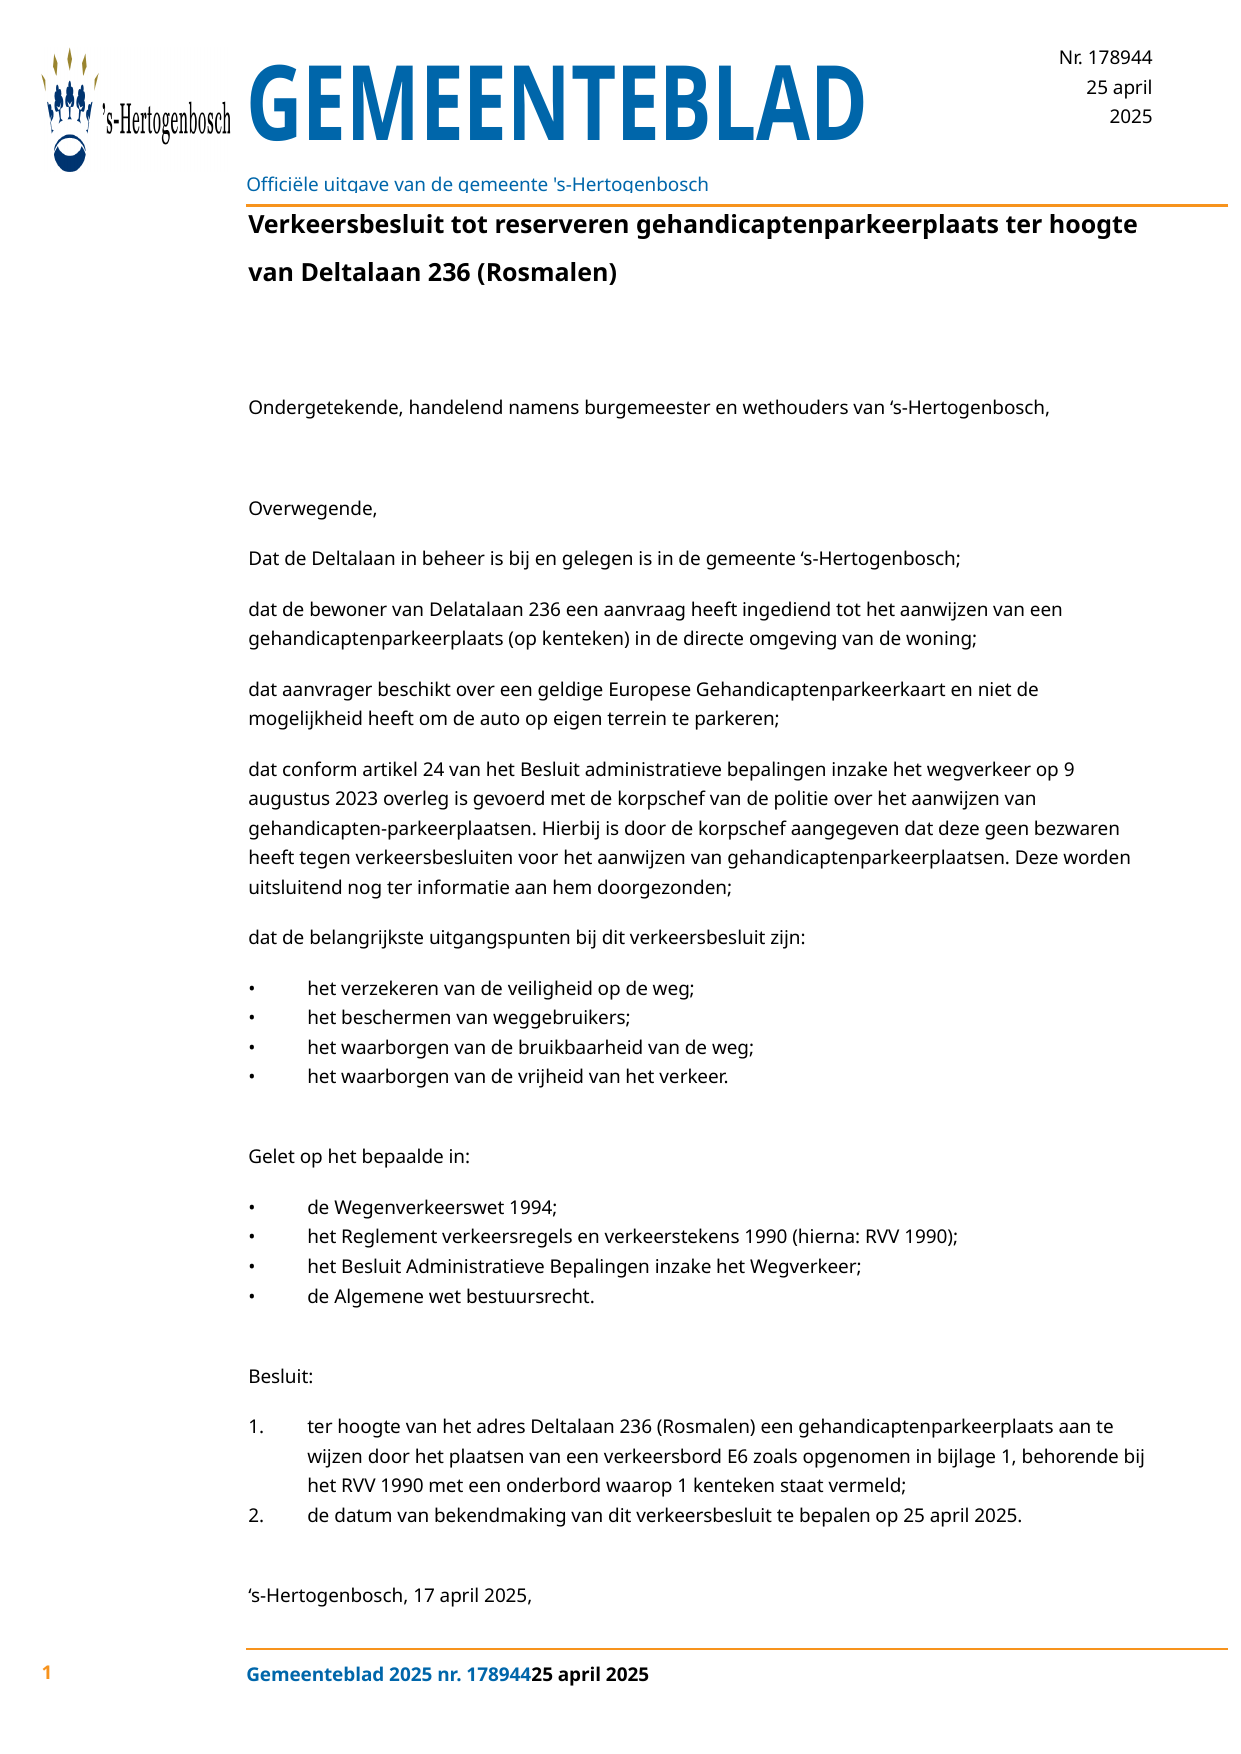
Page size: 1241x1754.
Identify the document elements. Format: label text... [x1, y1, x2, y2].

list het waarborgen van de vrijheid van het verkeer. [248, 1064, 1152, 1089]
text Verkeersbesluit tot reserveren gehandicaptenparkeerplaats ter hoogte van Deltalaan 236 (Rosmalen) [248, 207, 1152, 288]
text dat aanvrager beschikt over een geldige Europese Gehandicaptenparkeerkaart en niet de mogelijkheid heeft om de auto op eigen terrein te parkeren; [248, 676, 1152, 731]
text ‘s-Hertogenbosch, 17 april 2025, [248, 1582, 1152, 1608]
list het waarborgen van de bruikbaarheid van de weg; [248, 1034, 1152, 1060]
text dat conform artikel 24 van het Besluit administratieve bepalingen inzake het wegverkeer op 9 augustus 2023 overleg is gevoerd met de korpschef van de politie over het aanwijzen van gehandicapten-parkeerplaatsen. Hierbij is door de korpschef aangegeven dat deze geen bezwaren heeft tegen verkeersbesluiten voor het aanwijzen van gehandicaptenparkeerplaatsen. Deze worden uitsluitend nog ter informatie aan hem doorgezonden; [248, 756, 1152, 900]
text Overwegende, [248, 495, 1152, 521]
list de Wegenverkeerswet 1994; [248, 1194, 1152, 1220]
list de Algemene wet bestuursrecht. [248, 1283, 1152, 1308]
list het Reglement verkeersregels en verkeerstekens 1990 (hierna: RVV 1990); [248, 1224, 1152, 1249]
picture [41, 47, 231, 172]
text dat de belangrijkste uitgangspunten bij dit verkeersbesluit zijn: [248, 924, 1152, 950]
list het Besluit Administratieve Bepalingen inzake het Wegverkeer; [248, 1253, 1152, 1279]
text dat de bewoner van Delatalaan 236 een aanvraag heeft ingediend tot het aanwijzen van een gehandicaptenparkeerplaats (op kenteken) in de directe omgeving van de woning; [248, 596, 1152, 651]
text Gelet op het bepaalde in: [248, 1144, 1152, 1169]
list ter hoogte van het adres Deltalaan 236 (Rosmalen) een gehandicaptenparkeerplaats aan te wijzen door het plaatsen van een verkeersbord E6 zoals opgenomen in bijlage 1, behorende bij het RVV 1990 met een onderbord waarop 1 kenteken staat vermeld; [248, 1413, 1152, 1498]
text Besluit: [248, 1363, 1152, 1388]
text Dat de Deltalaan in beheer is bij en gelegen is in de gemeente ‘s-Hertogenbosch; [248, 545, 1152, 571]
list de datum van bekendmaking van dit verkeersbesluit te bepalen op 25 april 2025. [248, 1502, 1152, 1528]
text Ondergetekende, handelend namens burgemeester en wethouders van ‘s-Hertogenbosch, [248, 394, 1152, 420]
list het beschermen van weggebruikers; [248, 1004, 1152, 1030]
list het verzekeren van de veiligheid op de weg; [248, 975, 1152, 1001]
